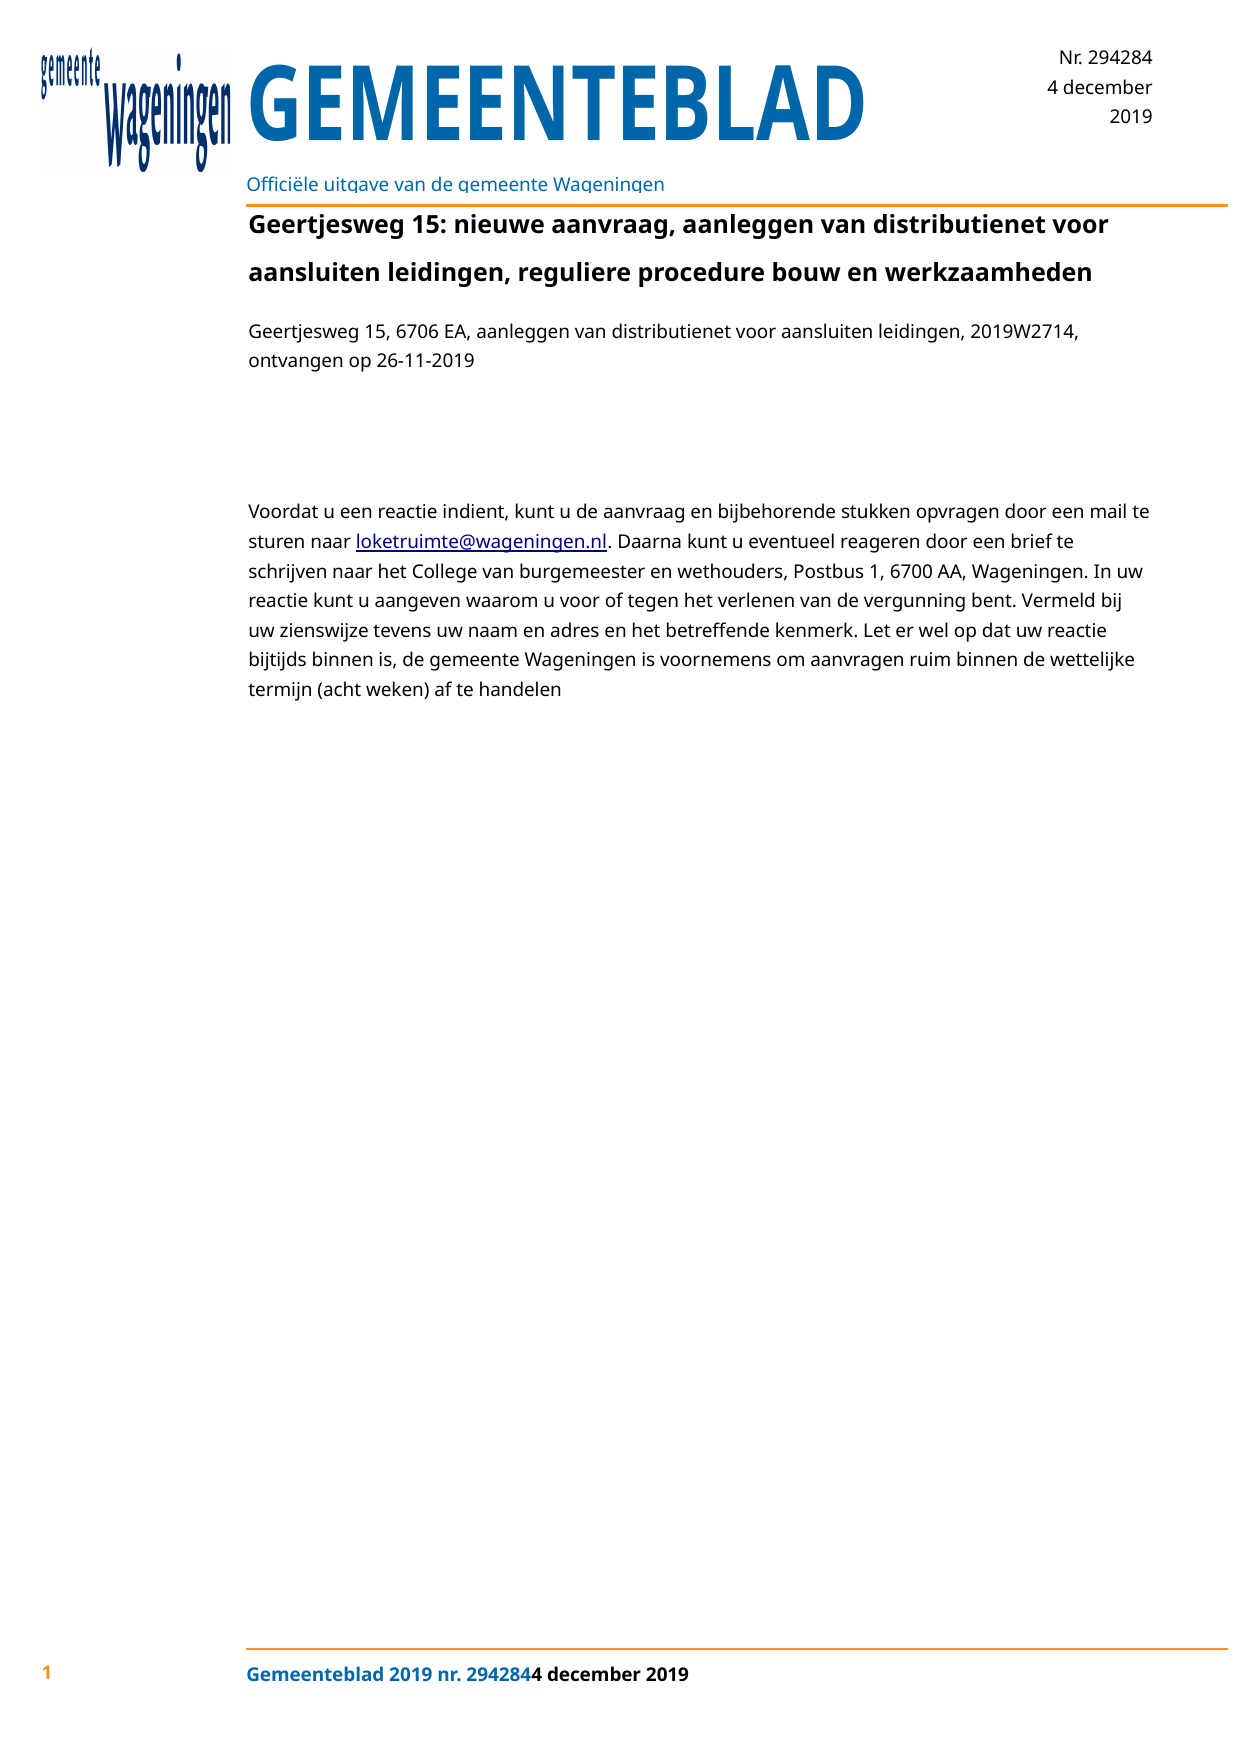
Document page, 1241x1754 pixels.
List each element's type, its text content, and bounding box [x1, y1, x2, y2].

text Voordat u een reactie indient, kunt u de aanvraag en bijbehorende stukken opvragen door een mail te sturen naar loketruimte@wageningen.nl. Daarna kunt u eventueel reageren door een brief te schrijven naar het College van burgemeester en wethouders, Postbus 1, 6700 AA, Wageningen. In uw reactie kunt u aangeven waarom u voor of tegen het verlenen van de vergunning bent. Vermeld bij uw zienswijze tevens uw naam en adres en het betreffende kenmerk. Let er wel op dat uw reactie bijtijds binnen is, de gemeente Wageningen is voornemens om aanvragen ruim binnen de wettelijke termijn (acht weken) af te handelen [248, 499, 1152, 702]
text Geertjesweg 15: nieuwe aanvraag, aanleggen van distributienet voor aansluiten leidingen, reguliere procedure bouw en werkzaamheden [248, 207, 1152, 288]
picture [41, 47, 231, 172]
text Geertjesweg 15, 6706 EA, aanleggen van distributienet voor aansluiten leidingen, 2019W2714, ontvangen op 26-11-2019 [248, 318, 1152, 373]
